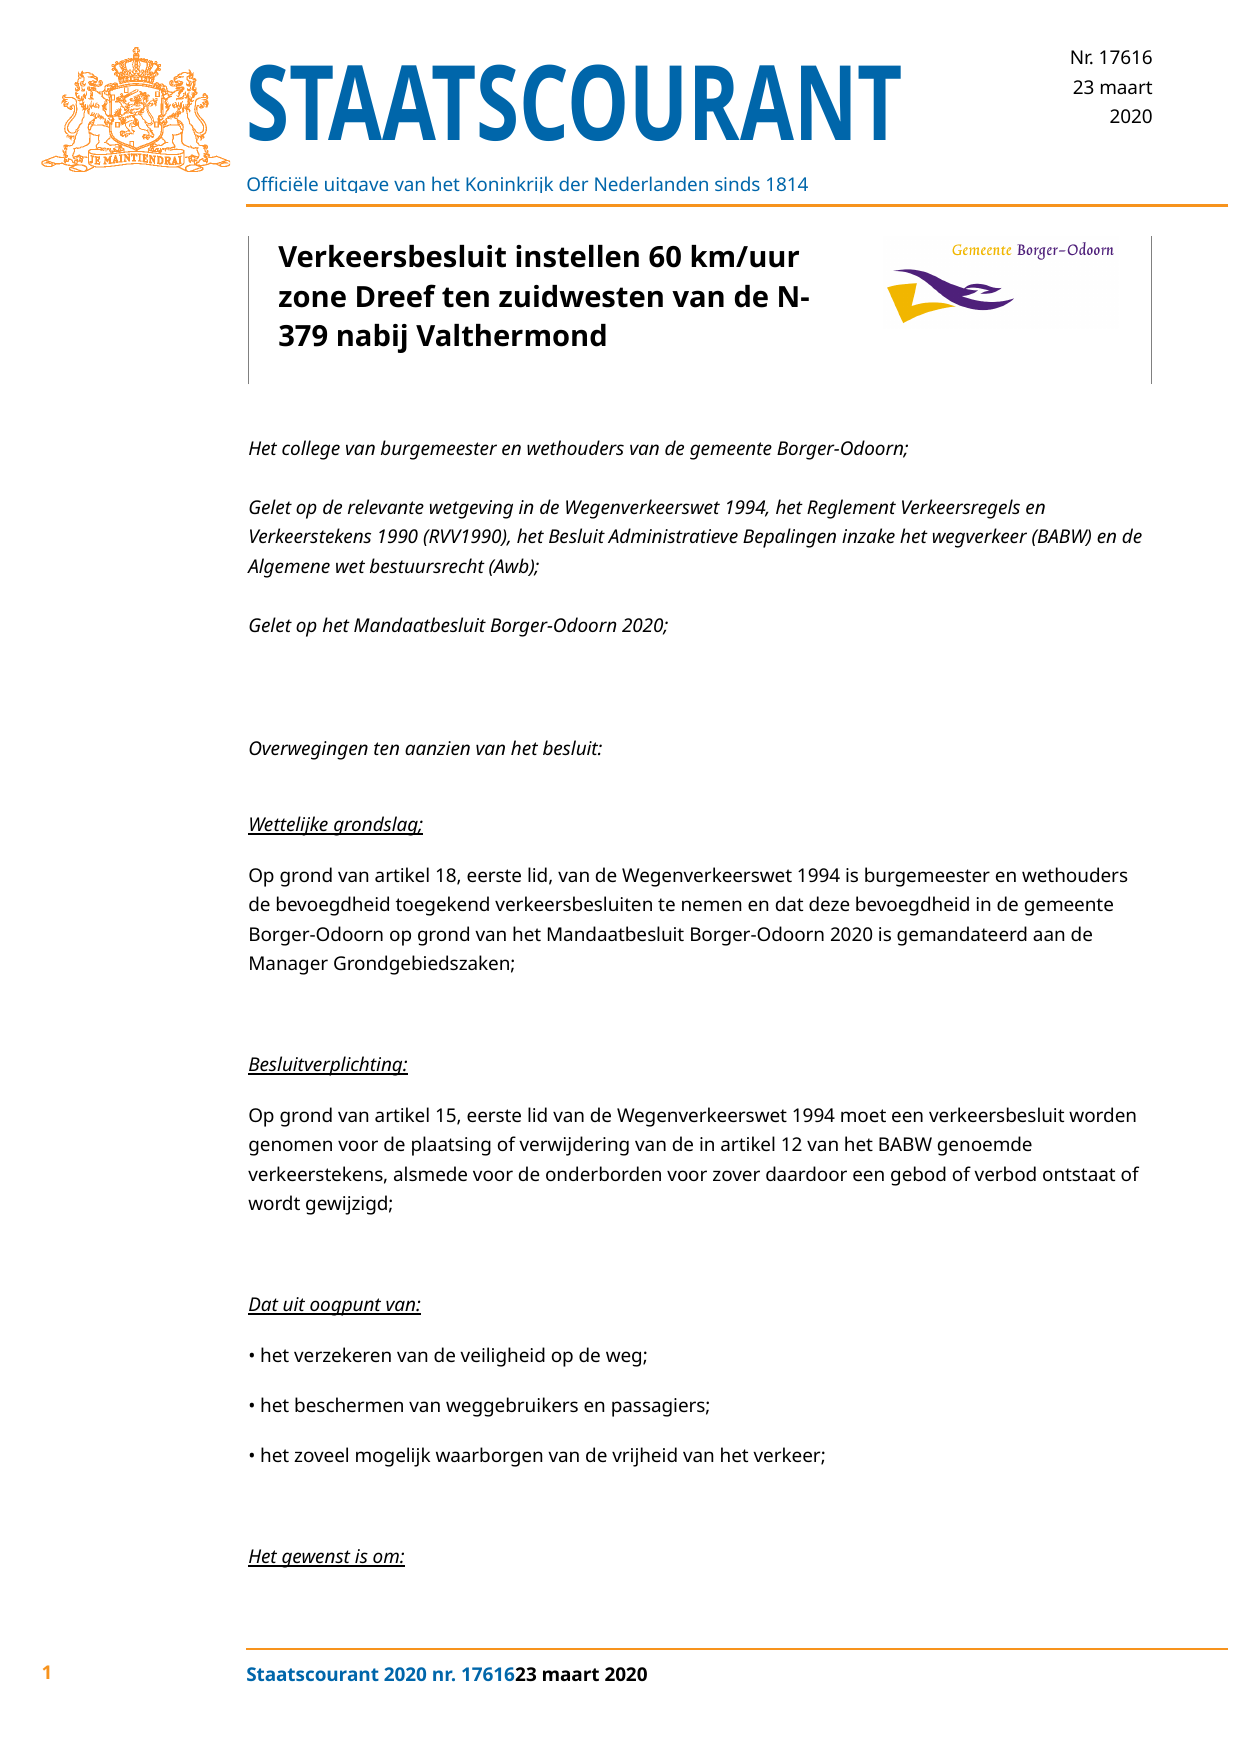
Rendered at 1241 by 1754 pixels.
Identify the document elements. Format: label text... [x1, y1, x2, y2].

picture [41, 47, 231, 172]
text Gelet op de relevante wetgeving in de Wegenverkeerswet 1994, het Reglement Verkeersregels en Verkeerstekens 1990 (RVV1990), het Besluit Administratieve Bepalingen inzake het wegverkeer (BABW) en de Algemene wet bestuursrecht (Awb); [248, 494, 1152, 579]
text • het zoveel mogelijk waarborgen van de vrijheid van het verkeer; [248, 1443, 1152, 1468]
text Het gewenst is om: [248, 1543, 1152, 1569]
text Het college van burgemeester en wethouders van de gemeente Borger-Odoorn; [248, 435, 1152, 460]
text Op grond van artikel 18, eerste lid, van de Wegenverkeerswet 1994 is burgemeester en wethouders de bevoegdheid toegekend verkeersbesluiten te nemen en dat deze bevoegdheid in de gemeente Borger-Odoorn op grond van het Mandaatbesluit Borger-Odoorn 2020 is gemandateerd aan de Manager Grondgebiedszaken; [248, 862, 1152, 976]
text Besluitverplichting: [248, 1051, 1152, 1077]
picture [882, 236, 1119, 329]
text Op grond van artikel 15, eerste lid van de Wegenverkeerswet 1994 moet een verkeersbesluit worden genomen voor de plaatsing of verwijdering van de in artikel 12 van het BABW genoemde verkeerstekens, alsmede voor de onderborden voor zover daardoor een gebod of verbod ontstaat of wordt gewijzigd; [248, 1102, 1152, 1216]
text Wettelijke grondslag; [248, 811, 1152, 837]
text Gelet op het Mandaatbesluit Borger-Odoorn 2020; [248, 612, 1152, 638]
text Dat uit oogpunt van: [248, 1291, 1152, 1317]
table_header [850, 236, 1151, 384]
text Overwegingen ten aanzien van het besluit: [248, 735, 1152, 761]
table_header Verkeersbesluit instellen 60 km/uur zone Dreef ten zuidwesten van de N-379 nabij Valthermond [249, 236, 850, 384]
text • het beschermen van weggebruikers en passagiers; [248, 1392, 1152, 1418]
text • het verzekeren van de veiligheid op de weg; [248, 1342, 1152, 1368]
